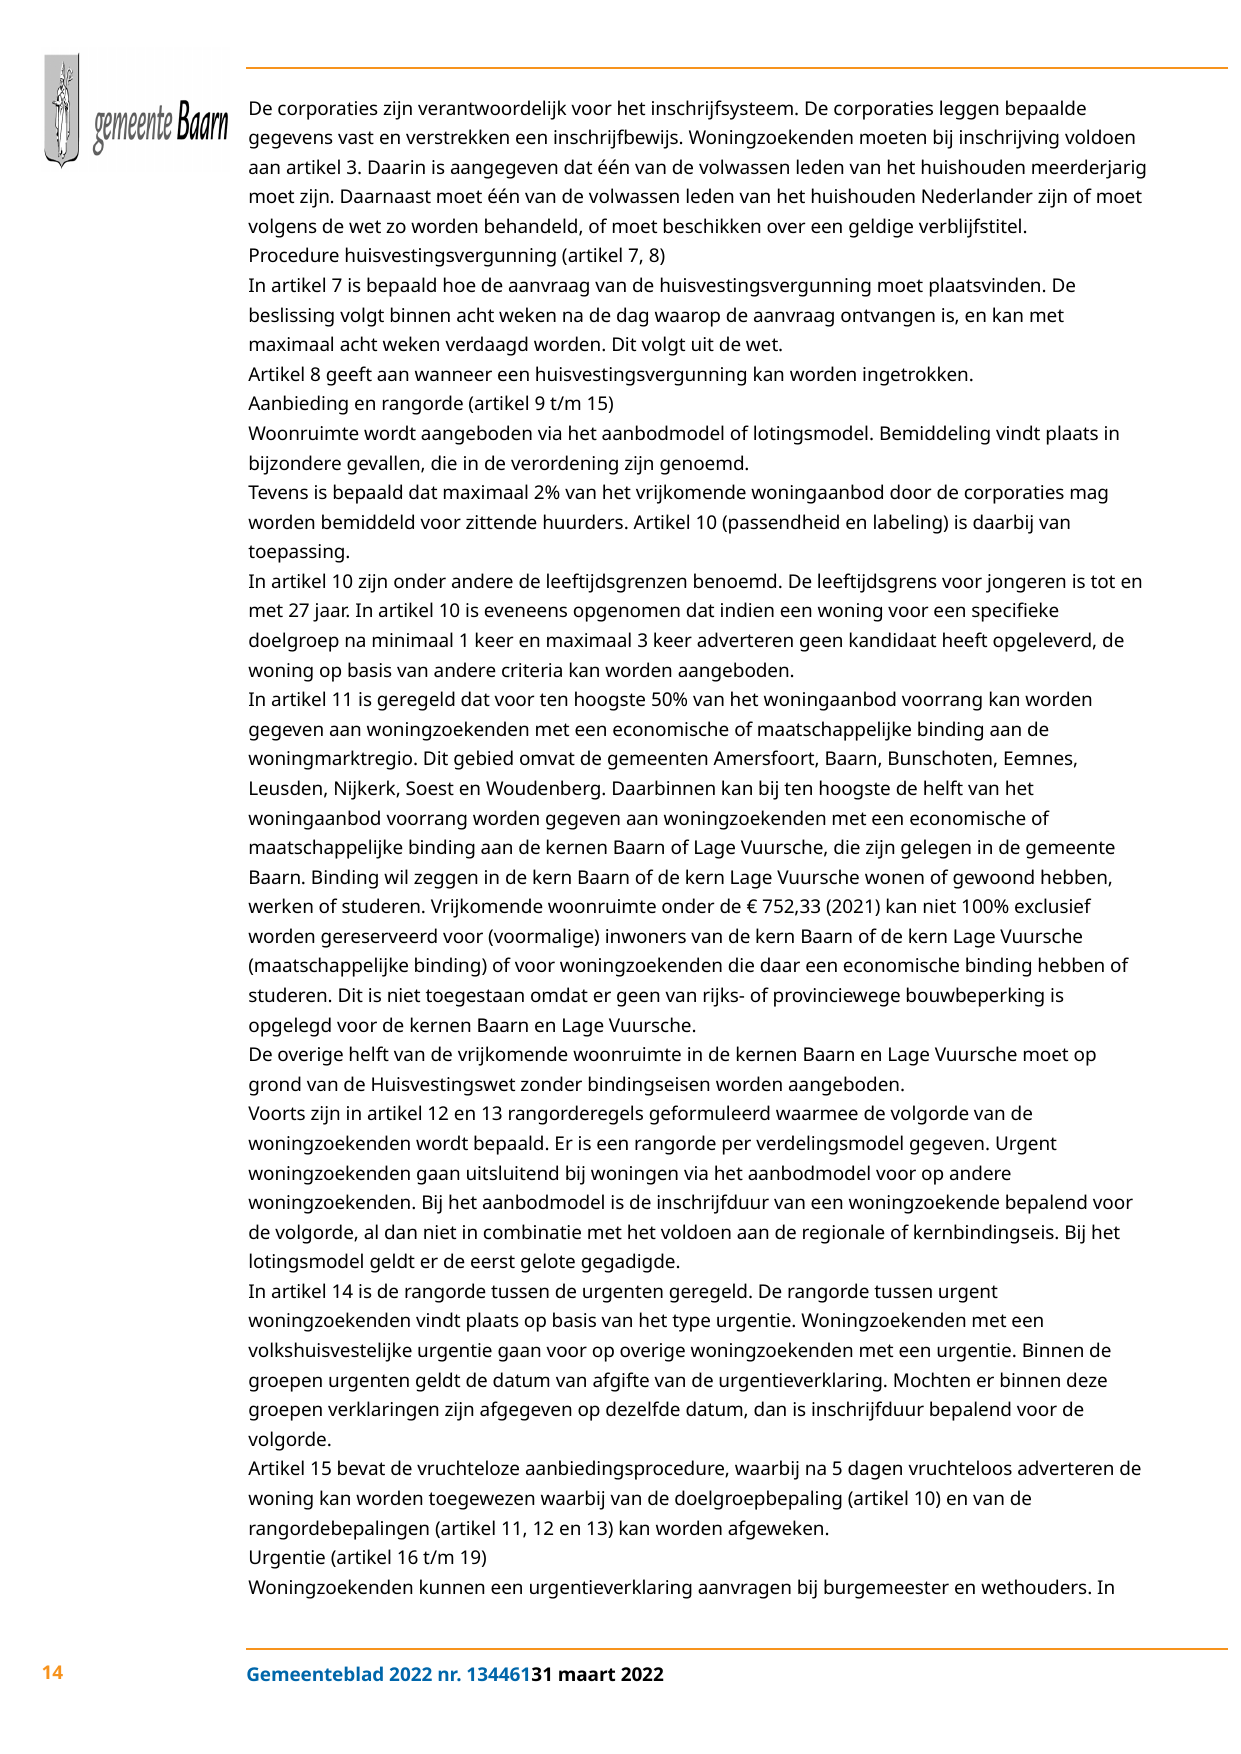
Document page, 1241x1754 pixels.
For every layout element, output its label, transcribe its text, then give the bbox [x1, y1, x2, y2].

text Urgentie (artikel 16 t/m 19) [248, 1544, 1152, 1570]
text In artikel 10 zijn onder andere de leeftijdsgrenzen benoemd. De leeftijdsgrens voor jongeren is tot en met 27 jaar. In artikel 10 is eveneens opgenomen dat indien een woning voor een specifieke doelgroep na minimaal 1 keer en maximaal 3 keer adverteren geen kandidaat heeft opgeleverd, de woning op basis van andere criteria kan worden aangeboden. [248, 568, 1152, 683]
text Tevens is bepaald dat maximaal 2% van het vrijkomende woningaanbod door de corporaties mag worden bemiddeld voor zittende huurders. Artikel 10 (passendheid en labeling) is daarbij van toepassing. [248, 479, 1152, 564]
text Woningzoekenden kunnen een urgentieverklaring aanvragen bij burgemeester en wethouders. In [248, 1574, 1152, 1600]
text De overige helft van de vrijkomende woonruimte in de kernen Baarn en Lage Vuursche moet op grond van de Huisvestingswet zonder bindingseisen worden aangeboden. [248, 1041, 1152, 1097]
text Voorts zijn in artikel 12 en 13 rangorderegels geformuleerd waarmee de volgorde van de woningzoekenden wordt bepaald. Er is een rangorde per verdelingsmodel gegeven. Urgent woningzoekenden gaan uitsluitend bij woningen via het aanbodmodel voor op andere woningzoekenden. Bij het aanbodmodel is de inschrijfduur van een woningzoekende bepalend voor de volgorde, al dan niet in combinatie met het voldoen aan de regionale of kernbindingseis. Bij het lotingsmodel geldt er de eerst gelote gegadigde. [248, 1101, 1152, 1274]
text Procedure huisvestingsvergunning (artikel 7, 8) [248, 243, 1152, 268]
text In artikel 7 is bepaald hoe de aanvraag van de huisvestingsvergunning moet plaatsvinden. De beslissing volgt binnen acht weken na de dag waarop de aanvraag ontvangen is, en kan met maximaal acht weken verdaagd worden. Dit volgt uit de wet. [248, 272, 1152, 357]
text Artikel 8 geeft aan wanneer een huisvestingsvergunning kan worden ingetrokken. [248, 361, 1152, 387]
text De corporaties zijn verantwoordelijk voor het inschrijfsysteem. De corporaties leggen bepaalde gegevens vast en verstrekken een inschrijfbewijs. Woningzoekenden moeten bij inschrijving voldoen aan artikel 3. Daarin is aangegeven dat één van de volwassen leden van het huishouden meerderjarig moet zijn. Daarnaast moet één van de volwassen leden van het huishouden Nederlander zijn of moet volgens de wet zo worden behandeld, of moet beschikken over een geldige verblijfstitel. [248, 95, 1152, 239]
picture [41, 47, 231, 172]
text In artikel 14 is de rangorde tussen de urgenten geregeld. De rangorde tussen urgent woningzoekenden vindt plaats op basis van het type urgentie. Woningzoekenden met een volkshuisvestelijke urgentie gaan voor op overige woningzoekenden met een urgentie. Binnen de groepen urgenten geldt de datum van afgifte van de urgentieverklaring. Mochten er binnen deze groepen verklaringen zijn afgegeven op dezelfde datum, dan is inschrijfduur bepalend voor de volgorde. [248, 1278, 1152, 1452]
text Artikel 15 bevat de vruchteloze aanbiedingsprocedure, waarbij na 5 dagen vruchteloos adverteren de woning kan worden toegewezen waarbij van de doelgroepbepaling (artikel 10) en van de rangordebepalingen (artikel 11, 12 en 13) kan worden afgeweken. [248, 1456, 1152, 1541]
text Woonruimte wordt aangeboden via het aanbodmodel of lotingsmodel. Bemiddeling vindt plaats in bijzondere gevallen, die in de verordening zijn genoemd. [248, 420, 1152, 476]
text Aanbieding en rangorde (artikel 9 t/m 15) [248, 391, 1152, 416]
text In artikel 11 is geregeld dat voor ten hoogste 50% van het woningaanbod voorrang kan worden gegeven aan woningzoekenden met een economische of maatschappelijke binding aan de woningmarktregio. Dit gebied omvat de gemeenten Amersfoort, Baarn, Bunschoten, Eemnes, Leusden, Nijkerk, Soest en Woudenberg. Daarbinnen kan bij ten hoogste de helft van het woningaanbod voorrang worden gegeven aan woningzoekenden met een economische of maatschappelijke binding aan de kernen Baarn of Lage Vuursche, die zijn gelegen in de gemeente Baarn. Binding wil zeggen in de kern Baarn of de kern Lage Vuursche wonen of gewoond hebben, werken of studeren. Vrijkomende woonruimte onder de € 752,33 (2021) kan niet 100% exclusief worden gereserveerd voor (voormalige) inwoners van de kern Baarn of de kern Lage Vuursche (maatschappelijke binding) of voor woningzoekenden die daar een economische binding hebben of studeren. Dit is niet toegestaan omdat er geen van rijks- of provinciewege bouwbeperking is opgelegd voor de kernen Baarn en Lage Vuursche. [248, 686, 1152, 1038]
